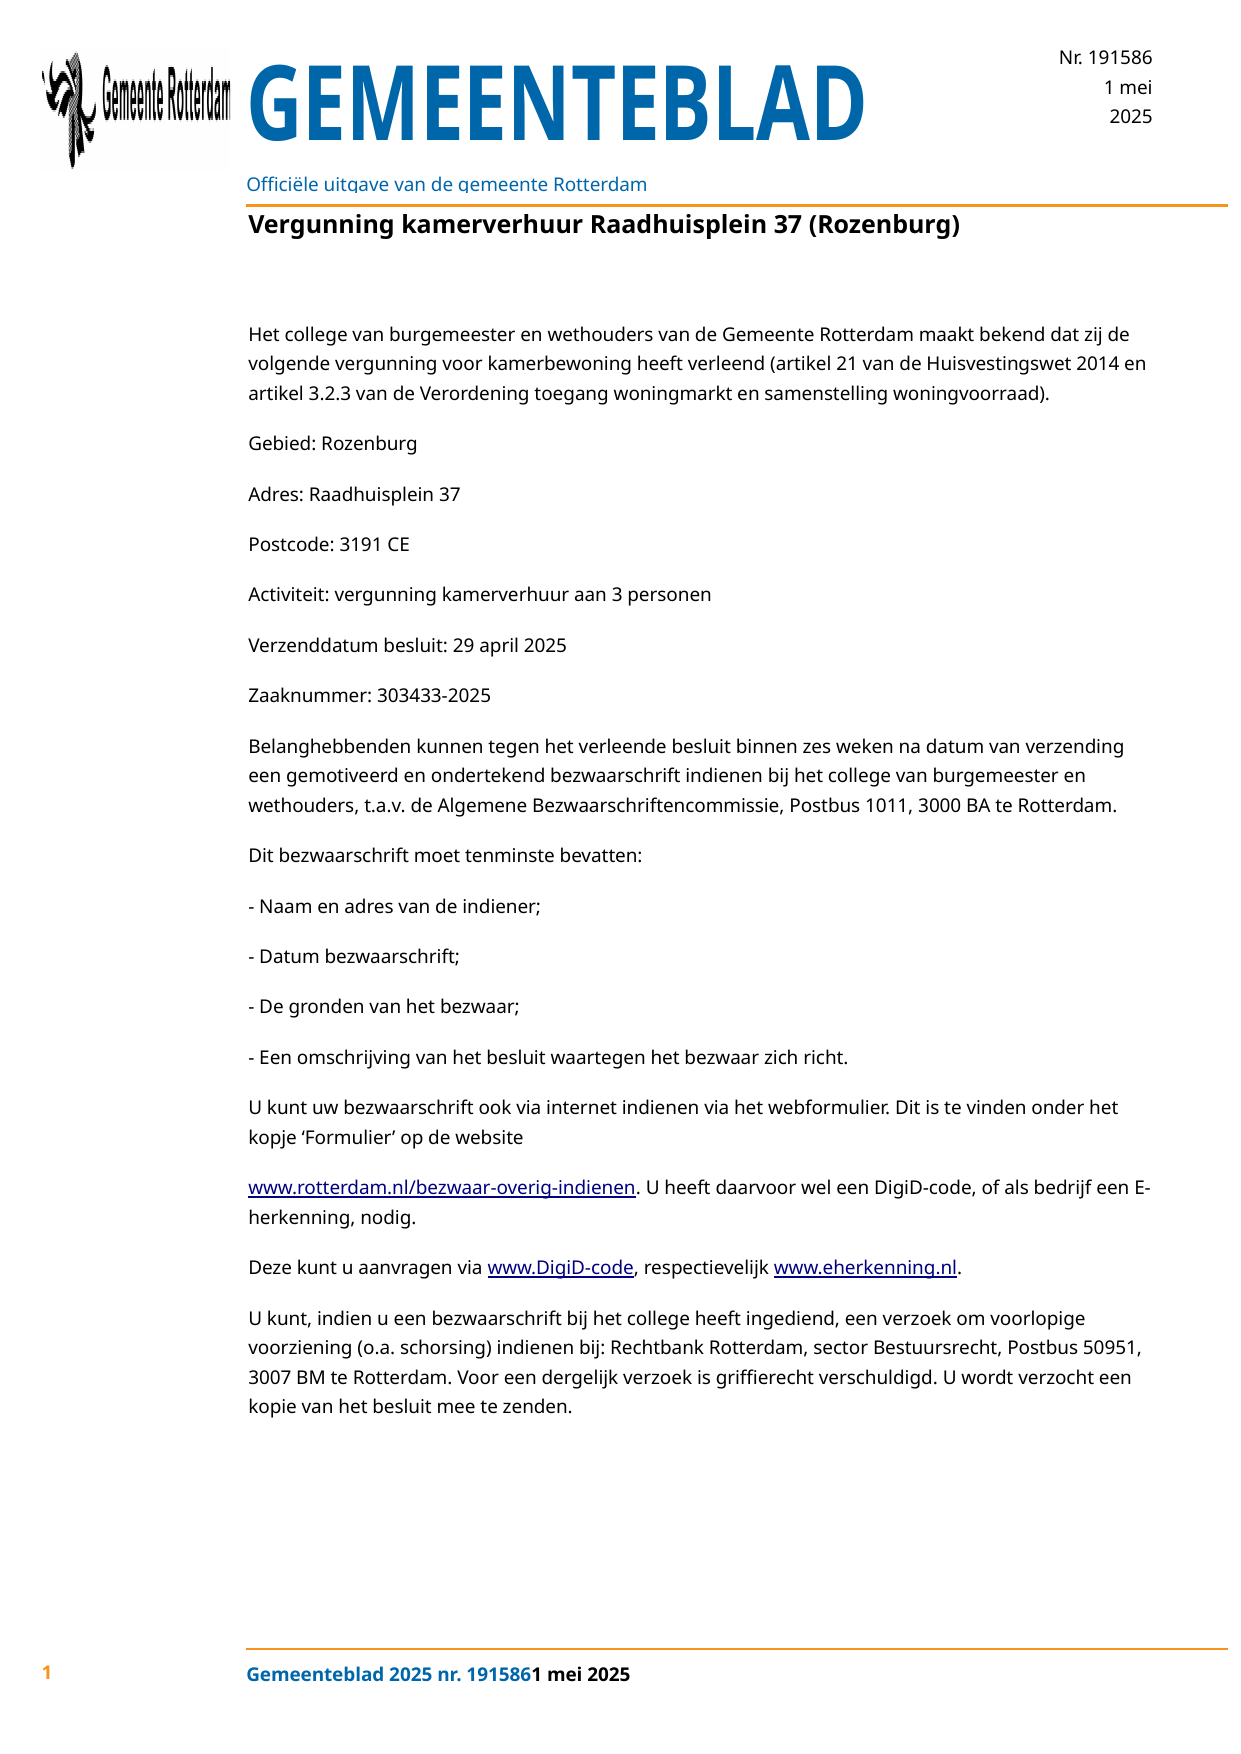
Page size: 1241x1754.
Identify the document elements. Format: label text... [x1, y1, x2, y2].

text U kunt, indien u een bezwaarschrift bij het college heeft ingediend, een verzoek om voorlopige voorziening (o.a. schorsing) indienen bij: Rechtbank Rotterdam, sector Bestuursrecht, Postbus 50951, 3007 BM te Rotterdam. Voor een dergelijk verzoek is griffierecht verschuldigd. U wordt verzocht een kopie van het besluit mee te zenden. [248, 1305, 1152, 1419]
text Activiteit: vergunning kamerverhuur aan 3 personen [248, 582, 1152, 607]
text - Datum bezwaarschrift; [248, 943, 1152, 969]
text Postcode: 3191 CE [248, 531, 1152, 557]
text Vergunning kamerverhuur Raadhuisplein 37 (Rozenburg) [248, 207, 1152, 241]
text - De gronden van het bezwaar; [248, 994, 1152, 1019]
text - Een omschrijving van het besluit waartegen het bezwaar zich richt. [248, 1044, 1152, 1070]
text Gebied: Rozenburg [248, 430, 1152, 456]
picture [41, 47, 231, 172]
text Zaaknummer: 303433-2025 [248, 682, 1152, 708]
text Verzenddatum besluit: 29 april 2025 [248, 632, 1152, 658]
text Het college van burgemeester en wethouders van de Gemeente Rotterdam maakt bekend dat zij de volgende vergunning voor kamerbewoning heeft verleend (artikel 21 van de Huisvestingswet 2014 en artikel 3.2.3 van de Verordening toegang woningmarkt en samenstelling woningvoorraad). [248, 321, 1152, 406]
text - Naam en adres van de indiener; [248, 893, 1152, 918]
text Adres: Raadhuisplein 37 [248, 481, 1152, 506]
text Belanghebbenden kunnen tegen het verleende besluit binnen zes weken na datum van verzending een gemotiveerd en ondertekend bezwaarschrift indienen bij het college van burgemeester en wethouders, t.a.v. de Algemene Bezwaarschriftencommissie, Postbus 1011, 3000 BA te Rotterdam. [248, 733, 1152, 818]
text U kunt uw bezwaarschrift ook via internet indienen via het webformulier. Dit is te vinden onder het kopje ‘Formulier’ op de website [248, 1094, 1152, 1150]
text www.rotterdam.nl/bezwaar-overig-indienen. U heeft daarvoor wel een DigiD-code, of als bedrijf een E-herkenning, nodig. [248, 1174, 1152, 1230]
text Deze kunt u aanvragen via www.DigiD-code, respectievelijk www.eherkenning.nl. [248, 1254, 1152, 1280]
text Dit bezwaarschrift moet tenminste bevatten: [248, 842, 1152, 868]
